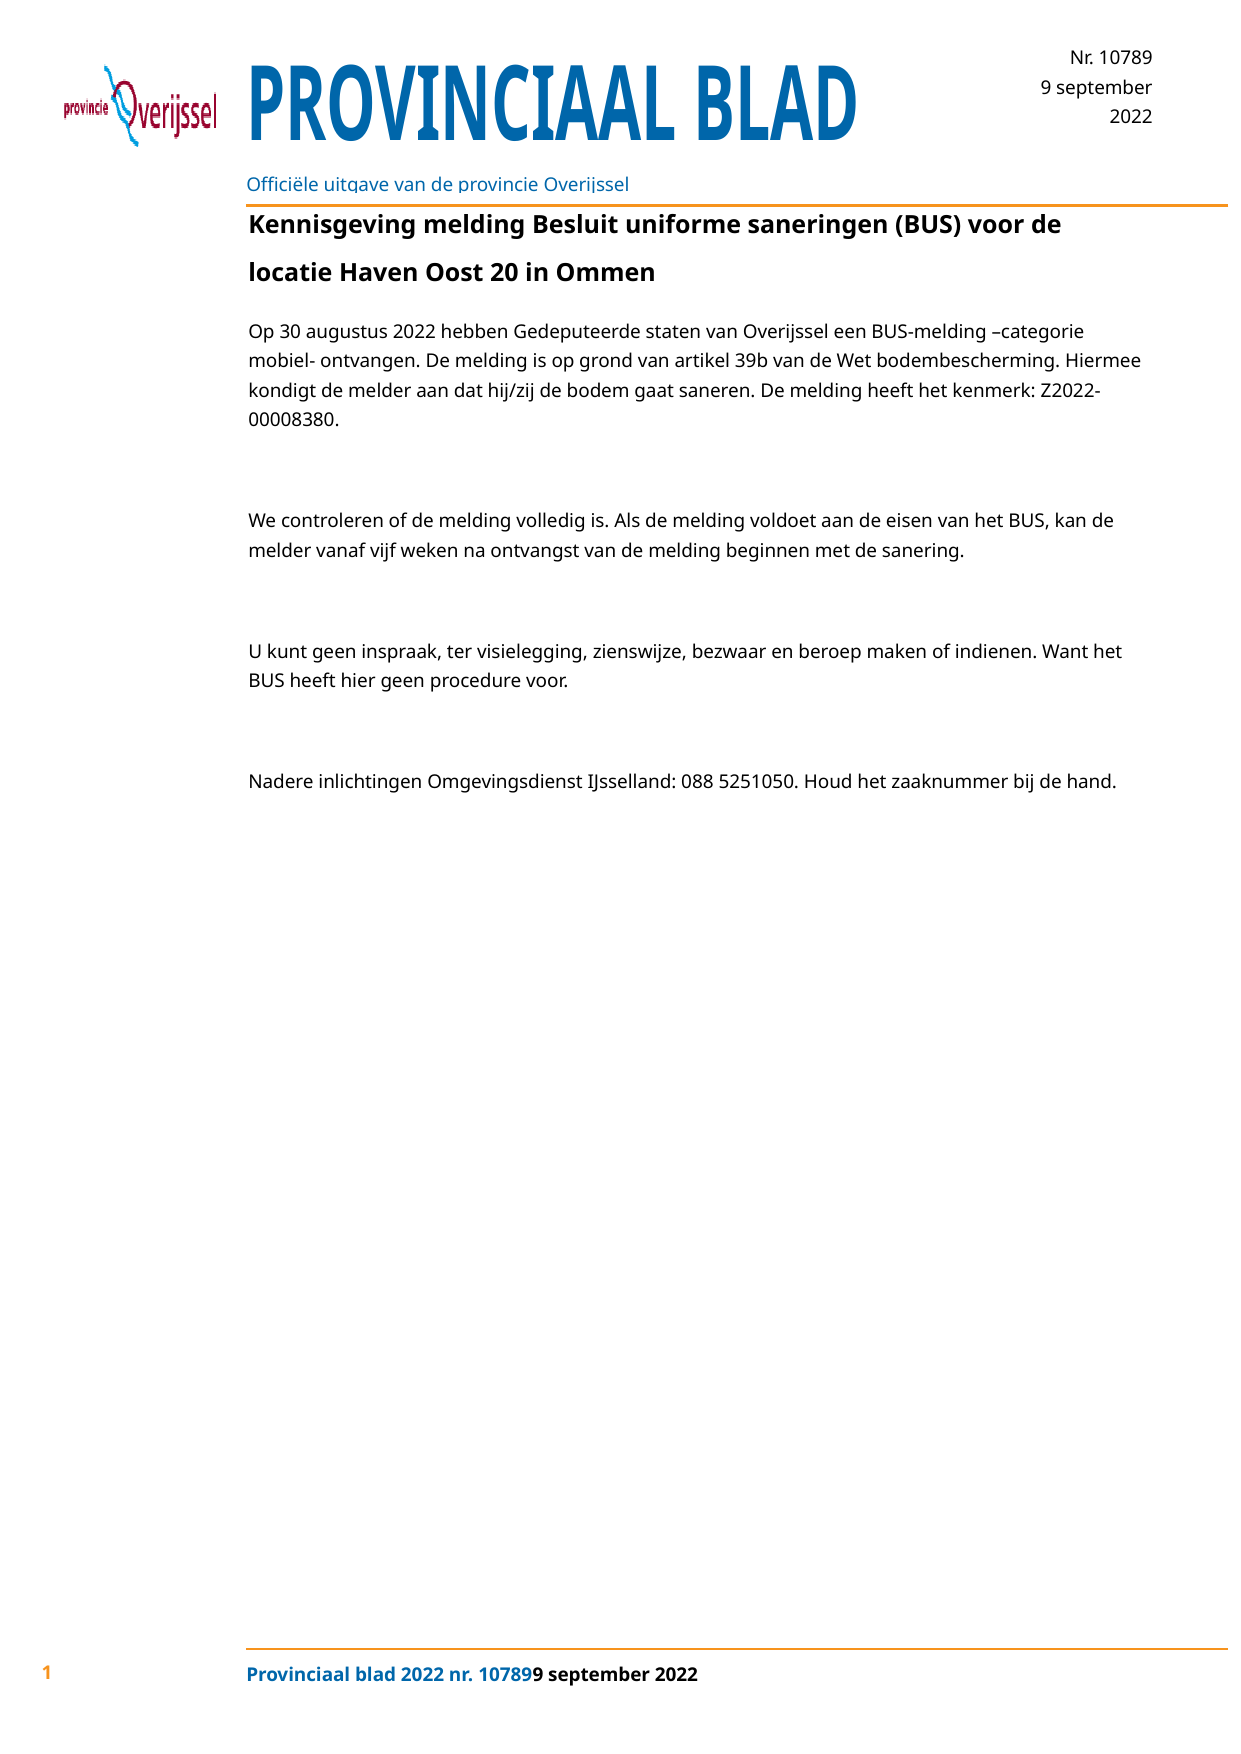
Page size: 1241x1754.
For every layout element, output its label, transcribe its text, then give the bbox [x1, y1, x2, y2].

text Op 30 augustus 2022 hebben Gedeputeerde staten van Overijssel een BUS-melding –categorie mobiel- ontvangen. De melding is op grond van artikel 39b van de Wet bodembescherming. Hiermee kondigt de melder aan dat hij/zij de bodem gaat saneren. De melding heeft het kenmerk: Z2022-00008380. [248, 318, 1152, 432]
text Nadere inlichtingen Omgevingsdienst IJsselland: 088 5251050. Houd het zaaknummer bij de hand. [248, 768, 1152, 794]
text We controleren of de melding volledig is. Als de melding voldoet aan de eisen van het BUS, kan de melder vanaf vijf weken na ontvangst van de melding beginnen met de sanering. [248, 507, 1152, 563]
text U kunt geen inspraak, ter visielegging, zienswijze, bezwaar en beroep maken of indienen. Want het BUS heeft hier geen procedure voor. [248, 638, 1152, 693]
text Kennisgeving melding Besluit uniforme saneringen (BUS) voor de locatie Haven Oost 20 in Ommen [248, 207, 1152, 288]
picture [41, 47, 231, 172]
